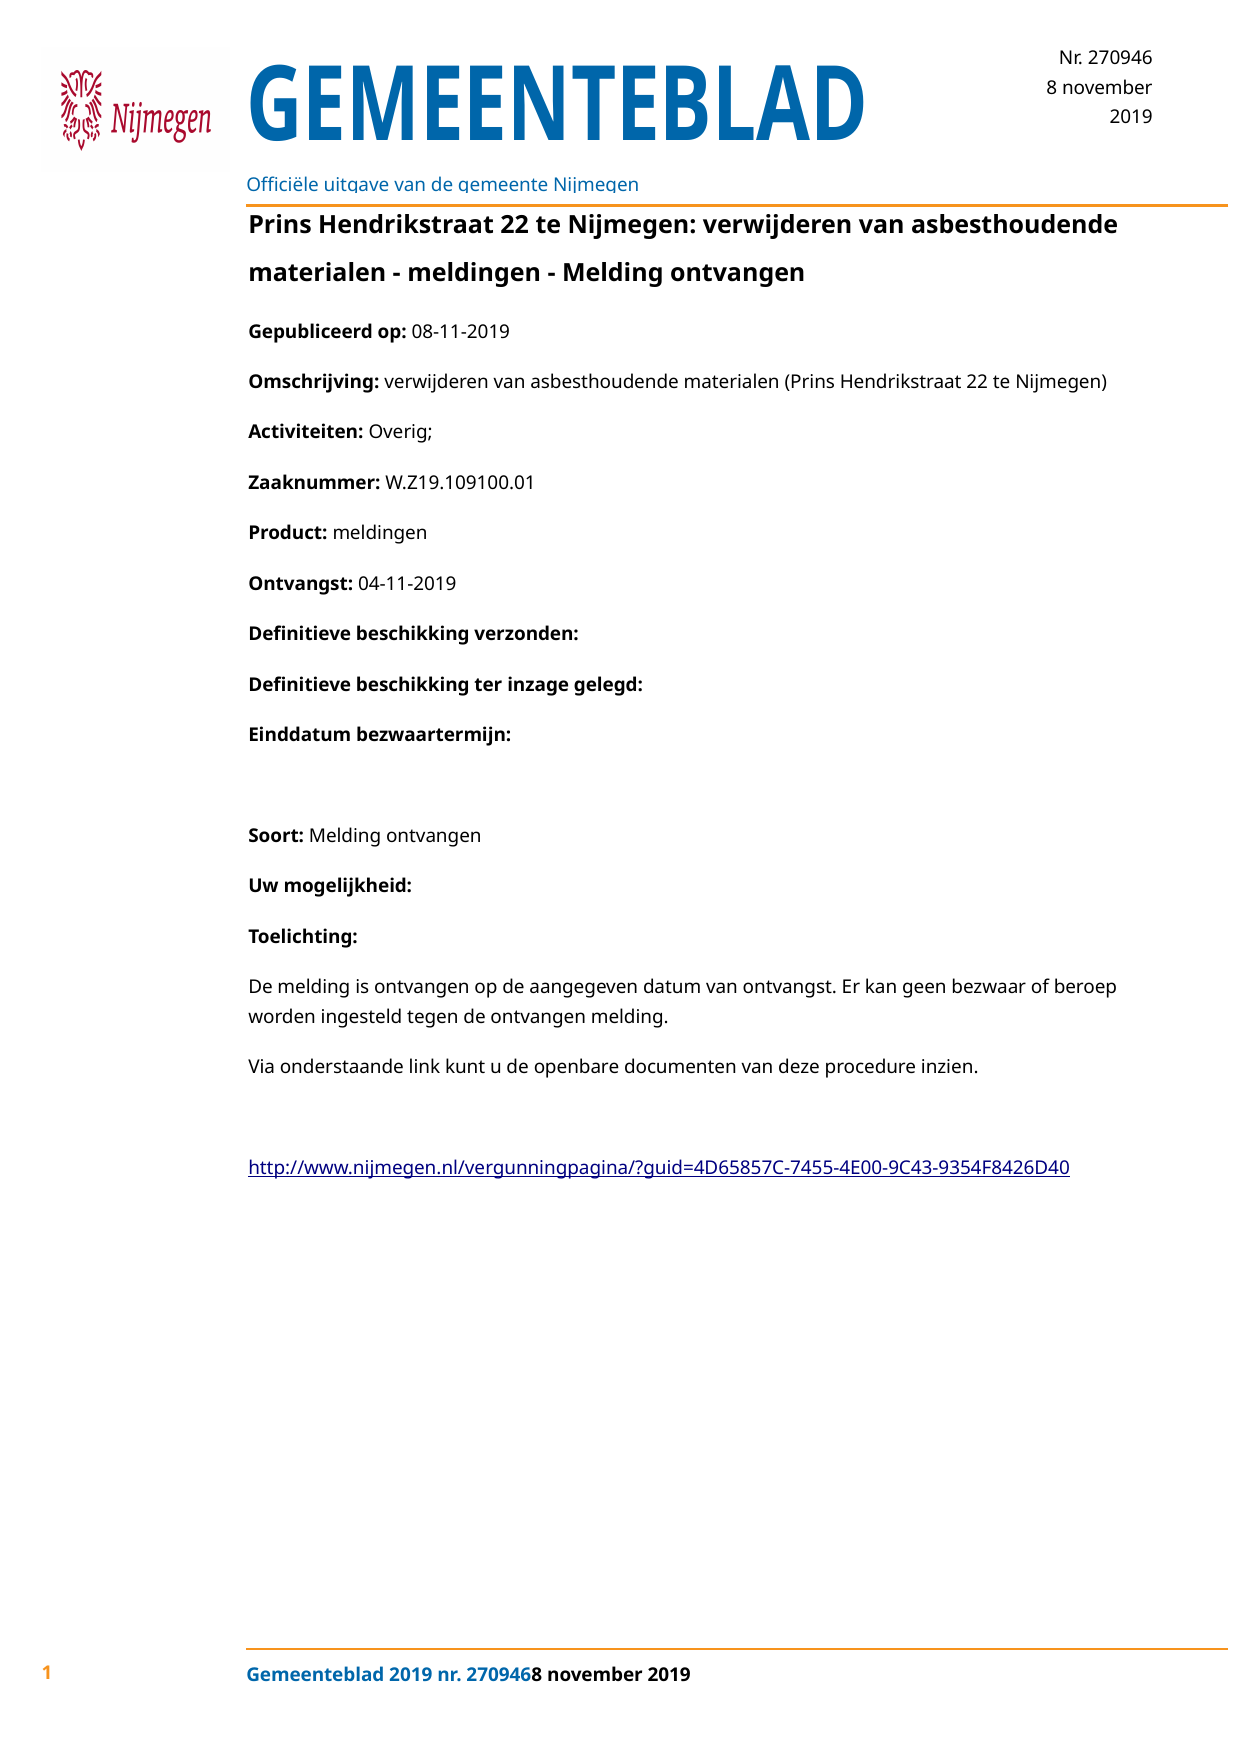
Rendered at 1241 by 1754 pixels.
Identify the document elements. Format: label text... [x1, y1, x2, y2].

text Einddatum bezwaartermijn: [248, 721, 1152, 747]
text De melding is ontvangen op de aangegeven datum van ontvangst. Er kan geen bezwaar of beroep worden ingesteld tegen de ontvangen melding. [248, 973, 1152, 1029]
text Toelichting: [248, 923, 1152, 949]
text Gepubliceerd op: 08-11-2019 [248, 318, 1152, 344]
text Definitieve beschikking verzonden: [248, 620, 1152, 646]
text Definitieve beschikking ter inzage gelegd: [248, 671, 1152, 697]
text Zaaknummer: W.Z19.109100.01 [248, 469, 1152, 495]
text http://www.nijmegen.nl/vergunningpagina/?guid=4D65857C-7455-4E00-9C43-9354F8426D40 [248, 1154, 1152, 1180]
text Prins Hendrikstraat 22 te Nijmegen: verwijderen van asbesthoudende materialen - meldingen - Melding ontvangen [248, 207, 1152, 288]
text Ontvangst: 04-11-2019 [248, 570, 1152, 596]
text Product: meldingen [248, 519, 1152, 545]
text Activiteiten: Overig; [248, 419, 1152, 444]
text Soort: Melding ontvangen [248, 822, 1152, 848]
text Via onderstaande link kunt u de openbare documenten van deze procedure inzien. [248, 1053, 1152, 1079]
text Uw mogelijkheid: [248, 872, 1152, 898]
text Omschrijving: verwijderen van asbesthoudende materialen (Prins Hendrikstraat 22 te Nijmegen) [248, 368, 1152, 394]
picture [41, 47, 231, 172]
